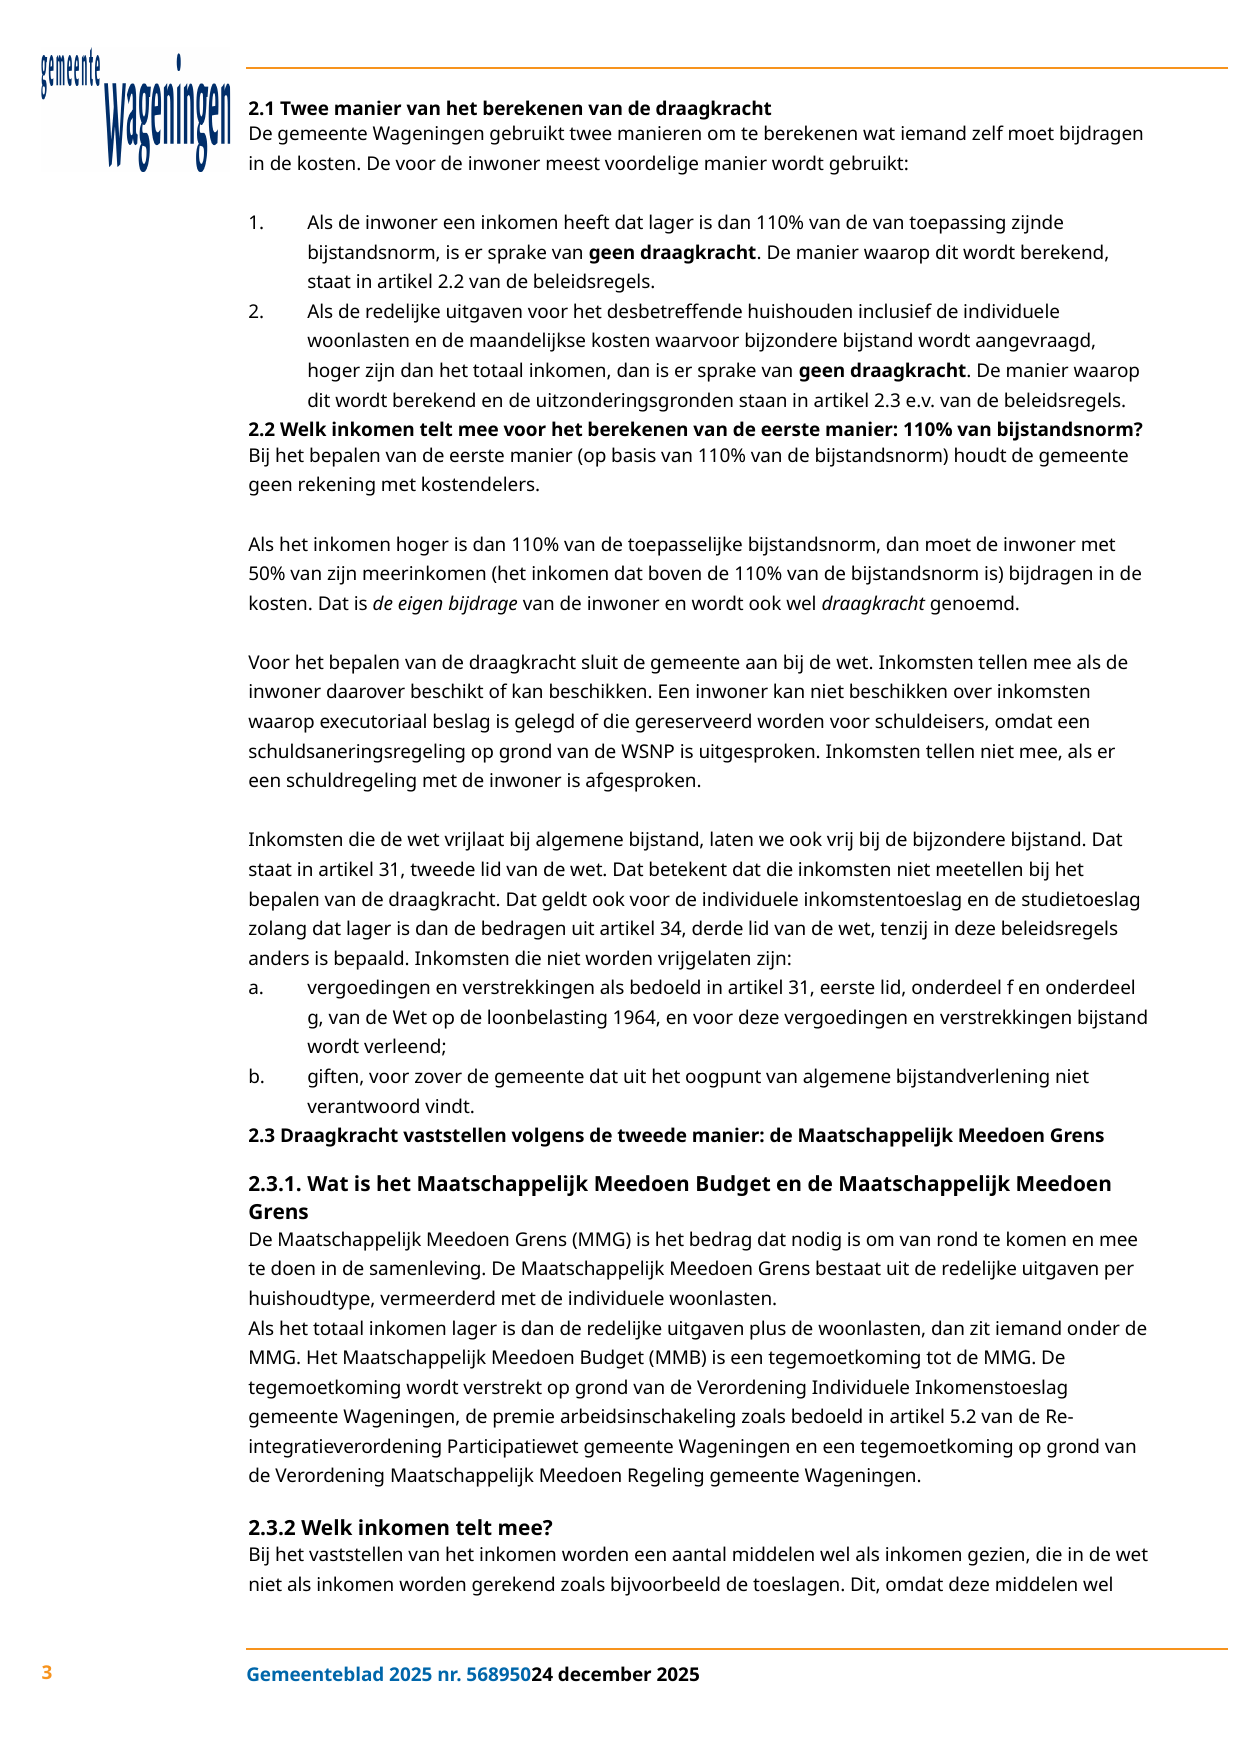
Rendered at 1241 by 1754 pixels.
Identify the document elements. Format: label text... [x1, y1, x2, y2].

text Bij het vaststellen van het inkomen worden een aantal middelen wel als inkomen gezien, die in de wet niet als inkomen worden gerekend zoals bijvoorbeeld de toeslagen. Dit, omdat deze middelen wel [248, 1541, 1152, 1597]
text Inkomsten die de wet vrijlaat bij algemene bijstand, laten we ook vrij bij de bijzondere bijstand. Dat staat in artikel 31, tweede lid van de wet. Dat betekent dat die inkomsten niet meetellen bij het bepalen van de draagkracht. Dat geldt ook voor de individuele inkomstentoeslag en de studietoeslag zolang dat lager is dan de bedragen uit artikel 34, derde lid van de wet, tenzij in deze beleidsregels anders is bepaald. Inkomsten die niet worden vrijgelaten zijn: [248, 827, 1152, 971]
text 2.2 Welk inkomen telt mee voor het berekenen van de eerste manier: 110% van bijstandsnorm? [248, 416, 1152, 442]
list Als de redelijke uitgaven voor het desbetreffende huishouden inclusief de individuele woonlasten en de maandelijkse kosten waarvoor bijzondere bijstand wordt aangevraagd, hoger zijn dan het totaal inkomen, dan is er sprake van geen draagkracht. De manier waarop dit wordt berekend en de uitzonderingsgronden staan in artikel 2.3 e.v. van de beleidsregels. [248, 298, 1152, 412]
list giften, voor zover de gemeente dat uit het oogpunt van algemene bijstandverlening niet verantwoord vindt. [248, 1063, 1152, 1119]
text 2.3 Draagkracht vaststellen volgens de tweede manier: de Maatschappelijk Meedoen Grens [248, 1122, 1152, 1148]
text 2.3.1. Wat is het Maatschappelijk Meedoen Budget en de Maatschappelijk Meedoen Grens [248, 1169, 1152, 1226]
list vergoedingen en verstrekkingen als bedoeld in artikel 31, eerste lid, onderdeel f en onderdeel g, van de Wet op de loonbelasting 1964, en voor deze vergoedingen en verstrekkingen bijstand wordt verleend; [248, 974, 1152, 1059]
text Voor het bepalen van de draagkracht sluit de gemeente aan bij de wet. Inkomsten tellen mee als de inwoner daarover beschikt of kan beschikken. Een inwoner kan niet beschikken over inkomsten waarop executoriaal beslag is gelegd of die gereserveerd worden voor schuldeisers, omdat een schuldsaneringsregeling op grond van de WSNP is uitgesproken. Inkomsten tellen niet mee, als er een schuldregeling met de inwoner is afgesproken. [248, 649, 1152, 793]
list Als de inwoner een inkomen heeft dat lager is dan 110% van de van toepassing zijnde bijstandsnorm, is er sprake van geen draagkracht. De manier waarop dit wordt berekend, staat in artikel 2.2 van de beleidsregels. [248, 209, 1152, 294]
text 2.3.2 Welk inkomen telt mee? [248, 1513, 1152, 1541]
text De gemeente Wageningen gebruikt twee manieren om te berekenen wat iemand zelf moet bijdragen in de kosten. De voor de inwoner meest voordelige manier wordt gebruikt: [248, 121, 1152, 176]
picture [41, 47, 231, 172]
text Als het inkomen hoger is dan 110% van de toepasselijke bijstandsnorm, dan moet de inwoner met 50% van zijn meerinkomen (het inkomen dat boven de 110% van de bijstandsnorm is) bijdragen in de kosten. Dat is de eigen bijdrage van de inwoner en wordt ook wel draagkracht genoemd. [248, 531, 1152, 616]
text Bij het bepalen van de eerste manier (op basis van 110% van de bijstandsnorm) houdt de gemeente geen rekening met kostendelers. [248, 442, 1152, 497]
text De Maatschappelijk Meedoen Grens (MMG) is het bedrag dat nodig is om van rond te komen en mee te doen in de samenleving. De Maatschappelijk Meedoen Grens bestaat uit de redelijke uitgaven per huishoudtype, vermeerderd met de individuele woonlasten. [248, 1226, 1152, 1311]
text 2.1 Twee manier van het berekenen van de draagkracht [248, 95, 1152, 121]
text Als het totaal inkomen lager is dan de redelijke uitgaven plus de woonlasten, dan zit iemand onder de MMG. Het Maatschappelijk Meedoen Budget (MMB) is een tegemoetkoming tot de MMG. De tegemoetkoming wordt verstrekt op grond van de Verordening Individuele Inkomenstoeslag gemeente Wageningen, de premie arbeidsinschakeling zoals bedoeld in artikel 5.2 van de Re-integratieverordening Participatiewet gemeente Wageningen en een tegemoetkoming op grond van de Verordening Maatschappelijk Meedoen Regeling gemeente Wageningen. [248, 1315, 1152, 1488]
